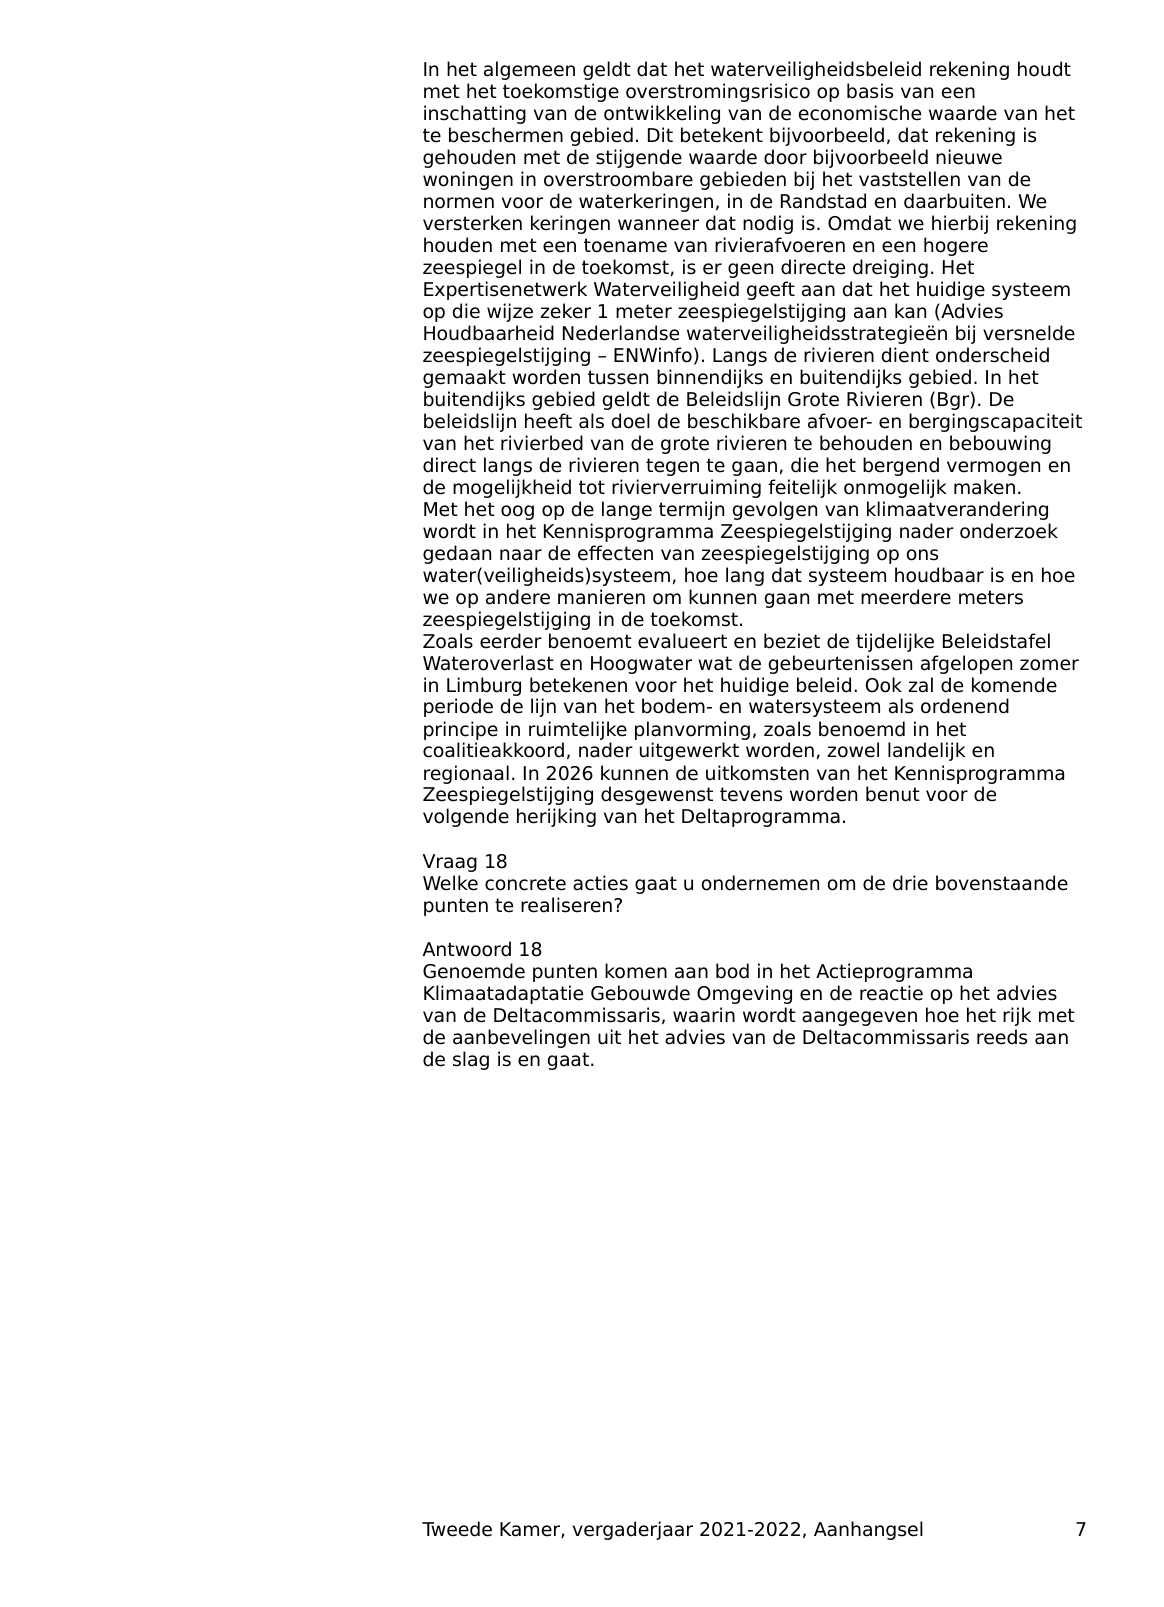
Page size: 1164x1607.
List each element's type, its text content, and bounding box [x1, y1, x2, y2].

text Genoemde punten komen aan bod in het Actieprogramma Klimaatadaptatie Gebouwde Omgeving en de reactie op het advies van de Deltacommissaris, waarin wordt aangegeven hoe het rijk met de aanbevelingen uit het advies van de Deltacommissaris reeds aan de slag is en gaat. [422, 961, 1087, 1071]
text Zoals eerder benoemt evalueert en beziet de tijdelijke Beleidstafel Wateroverlast en Hoogwater wat de gebeurtenissen afgelopen zomer in Limburg betekenen voor het huidige beleid. Ook zal de komende periode de lijn van het bodem- en watersysteem als ordenend principe in ruimtelijke planvorming, zoals benoemd in het coalitieakkoord, nader uitgewerkt worden, zowel landelijk en regionaal. In 2026 kunnen de uitkomsten van het Kennisprogramma Zeespiegelstijging desgewenst tevens worden benut voor de volgende herijking van het Deltaprogramma. [422, 631, 1087, 828]
text Met het oog op de lange termijn gevolgen van klimaatverandering wordt in het Kennisprogramma Zeespiegelstijging nader onderzoek gedaan naar de effecten van zeespiegelstijging op ons water(veiligheids)systeem, hoe lang dat systeem houdbaar is en hoe we op andere manieren om kunnen gaan met meerdere meters zeespiegelstijging in de toekomst. [422, 499, 1087, 631]
text Antwoord 18 [422, 939, 1087, 961]
text In het algemeen geldt dat het waterveiligheidsbeleid rekening houdt met het toekomstige overstromingsrisico op basis van een inschatting van de ontwikkeling van de economische waarde van het te beschermen gebied. Dit betekent bijvoorbeeld, dat rekening is gehouden met de stijgende waarde door bijvoorbeeld nieuwe woningen in overstroombare gebieden bij het vaststellen van de normen voor de waterkeringen, in de Randstad en daarbuiten. We versterken keringen wanneer dat nodig is. Omdat we hierbij rekening houden met een toename van rivierafvoeren en een hogere zeespiegel in de toekomst, is er geen directe dreiging. Het Expertisenetwerk Waterveiligheid geeft aan dat het huidige systeem op die wijze zeker 1 meter zeespiegelstijging aan kan (Advies Houdbaarheid Nederlandse waterveiligheidsstrategieën bij versnelde zeespiegelstijging – ENWinfo). Langs de rivieren dient onderscheid gemaakt worden tussen binnendijks en buitendijks gebied. In het buitendijks gebied geldt de Beleidslijn Grote Rivieren (Bgr). De beleidslijn heeft als doel de beschikbare afvoer- en bergingscapaciteit van het rivierbed van de grote rivieren te behouden en bebouwing direct langs de rivieren tegen te gaan, die het bergend vermogen en de mogelijkheid tot rivierverruiming feitelijk onmogelijk maken. [422, 59, 1087, 499]
text Welke concrete acties gaat u ondernemen om de drie bovenstaande punten te realiseren? [422, 872, 1087, 916]
text Vraag 18 [422, 851, 1087, 872]
